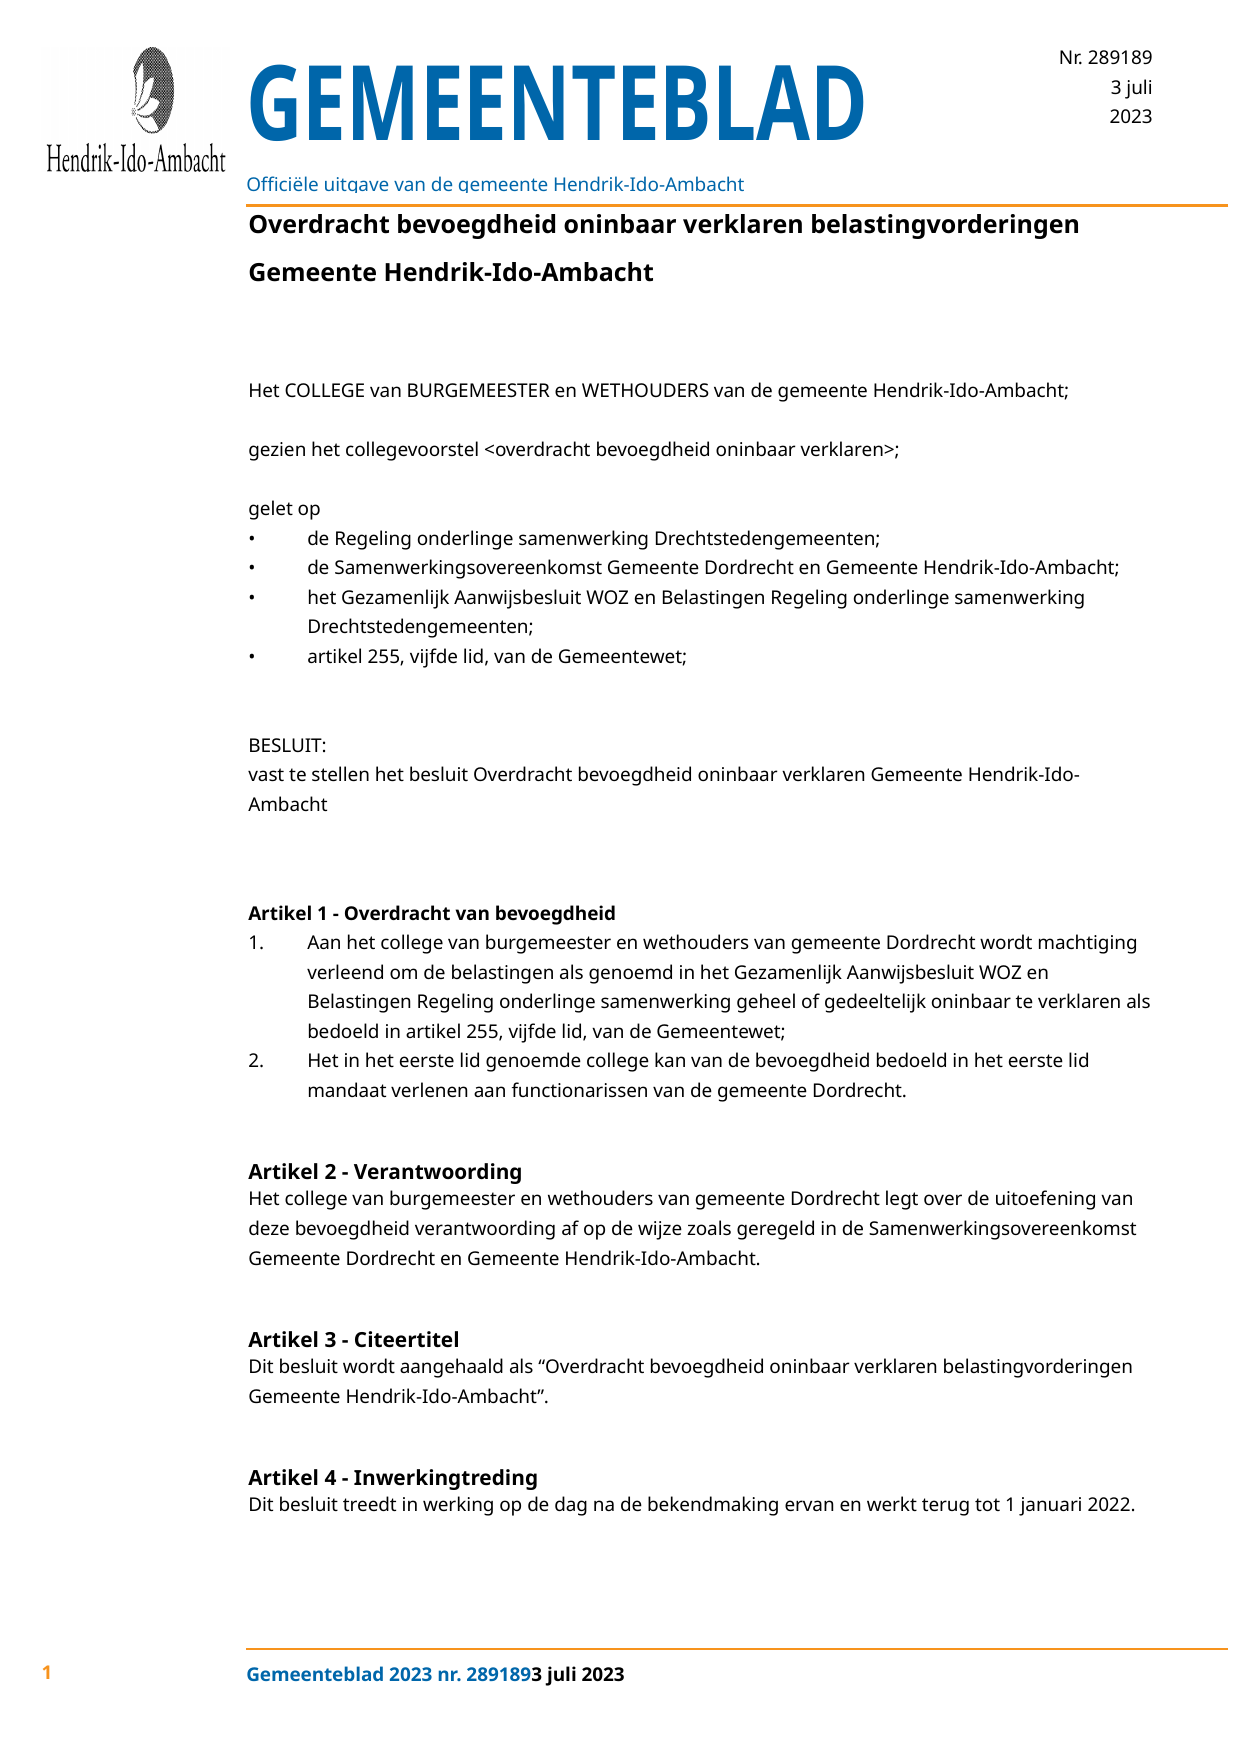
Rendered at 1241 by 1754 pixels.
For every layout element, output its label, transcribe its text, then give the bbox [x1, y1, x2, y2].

list de Samenwerkingsovereenkomst Gemeente Dordrecht en Gemeente Hendrik-Ido-Ambacht; [248, 554, 1152, 580]
list het Gezamenlijk Aanwijsbesluit WOZ en Belastingen Regeling onderlinge samenwerking Drechtstedengemeenten; [248, 584, 1152, 639]
text gezien het collegevoorstel <overdracht bevoegdheid oninbaar verklaren>; [248, 436, 1152, 462]
text Het COLLEGE van BURGEMEESTER en WETHOUDERS van de gemeente Hendrik-Ido-Ambacht; [248, 377, 1152, 403]
text Dit besluit treedt in werking op de dag na de bekendmaking ervan en werkt terug tot 1 januari 2022. [248, 1491, 1152, 1517]
text gelet op [248, 495, 1152, 521]
text vast te stellen het besluit Overdracht bevoegdheid oninbaar verklaren Gemeente Hendrik-Ido-Ambacht [248, 762, 1152, 817]
list Aan het college van burgemeester en wethouders van gemeente Dordrecht wordt machtiging verleend om de belastingen als genoemd in het Gezamenlijk Aanwijsbesluit WOZ en Belastingen Regeling onderlinge samenwerking geheel of gedeeltelijk oninbaar te verklaren als bedoeld in artikel 255, vijfde lid, van de Gemeentewet; [248, 929, 1152, 1044]
text Artikel 4 - Inwerkingtreding [248, 1463, 1152, 1491]
text Overdracht bevoegdheid oninbaar verklaren belastingvorderingen Gemeente Hendrik-Ido-Ambacht [248, 207, 1152, 288]
list artikel 255, vijfde lid, van de Gemeentewet; [248, 643, 1152, 669]
list Het in het eerste lid genoemde college kan van de bevoegdheid bedoeld in het eerste lid mandaat verlenen aan functionarissen van de gemeente Dordrecht. [248, 1048, 1152, 1103]
text BESLUIT: [248, 732, 1152, 758]
text Dit besluit wordt aangehaald als “Overdracht bevoegdheid oninbaar verklaren belastingvorderingen Gemeente Hendrik-Ido-Ambacht”. [248, 1353, 1152, 1408]
text Het college van burgemeester en wethouders van gemeente Dordrecht legt over de uitoefening van deze bevoegdheid verantwoording af op de wijze zoals geregeld in de Samenwerkingsovereenkomst Gemeente Dordrecht en Gemeente Hendrik-Ido-Ambacht. [248, 1186, 1152, 1271]
text Artikel 2 - Verantwoording [248, 1157, 1152, 1186]
list de Regeling onderlinge samenwerking Drechtstedengemeenten; [248, 525, 1152, 551]
text Artikel 1 - Overdracht van bevoegdheid [248, 900, 1152, 925]
picture [41, 47, 231, 172]
text Artikel 3 - Citeertitel [248, 1325, 1152, 1353]
